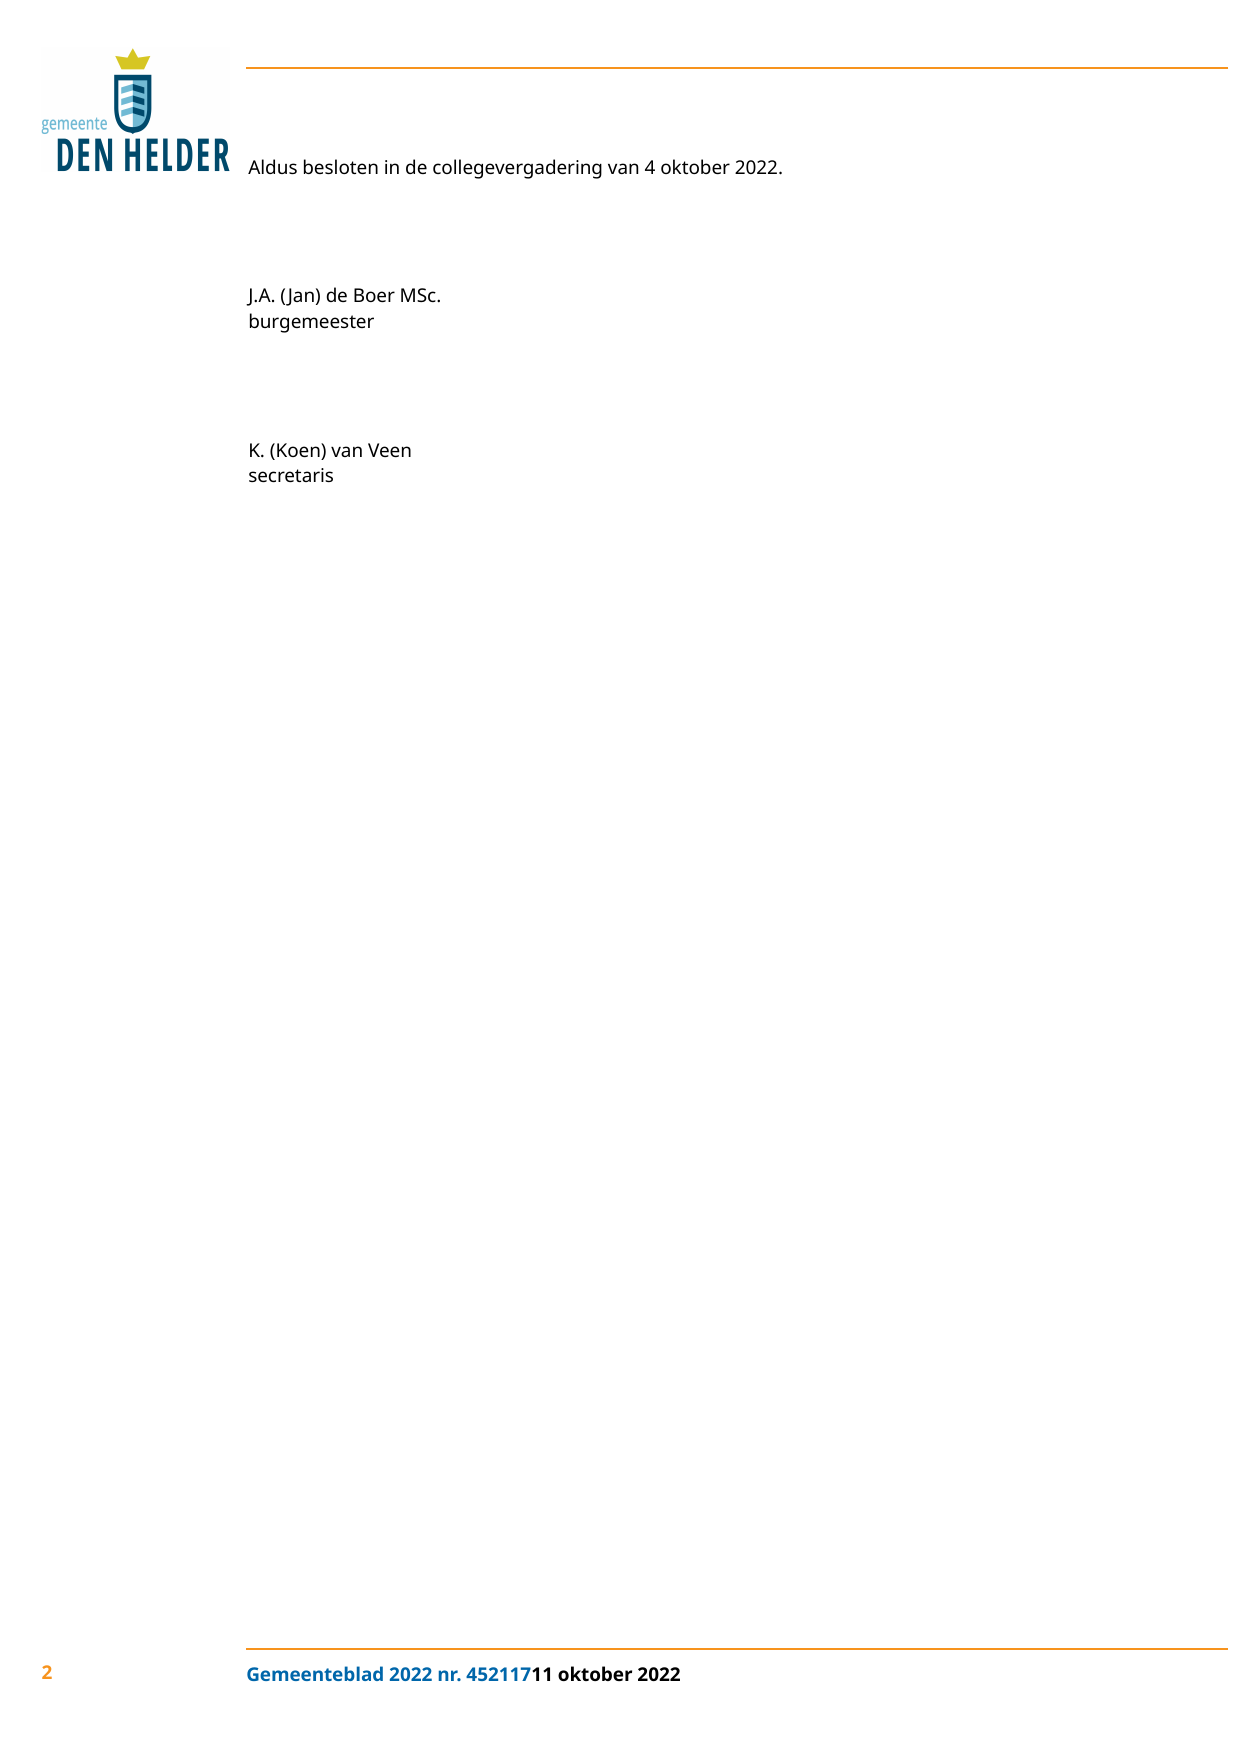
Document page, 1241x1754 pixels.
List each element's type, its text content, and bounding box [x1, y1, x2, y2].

picture [130, 157, 135, 172]
picture [41, 47, 231, 172]
text secretaris [248, 463, 1152, 488]
picture [220, 160, 224, 172]
picture [182, 144, 187, 165]
picture [63, 144, 68, 165]
text K. (Koen) van Veen [248, 437, 1152, 463]
text Aldus besloten in de collegevergadering van 4 oktober 2022. [248, 154, 1152, 180]
text burgemeester [248, 308, 1152, 334]
text J.A. (Jan) de Boer MSc. [248, 283, 1152, 308]
picture [100, 154, 106, 172]
